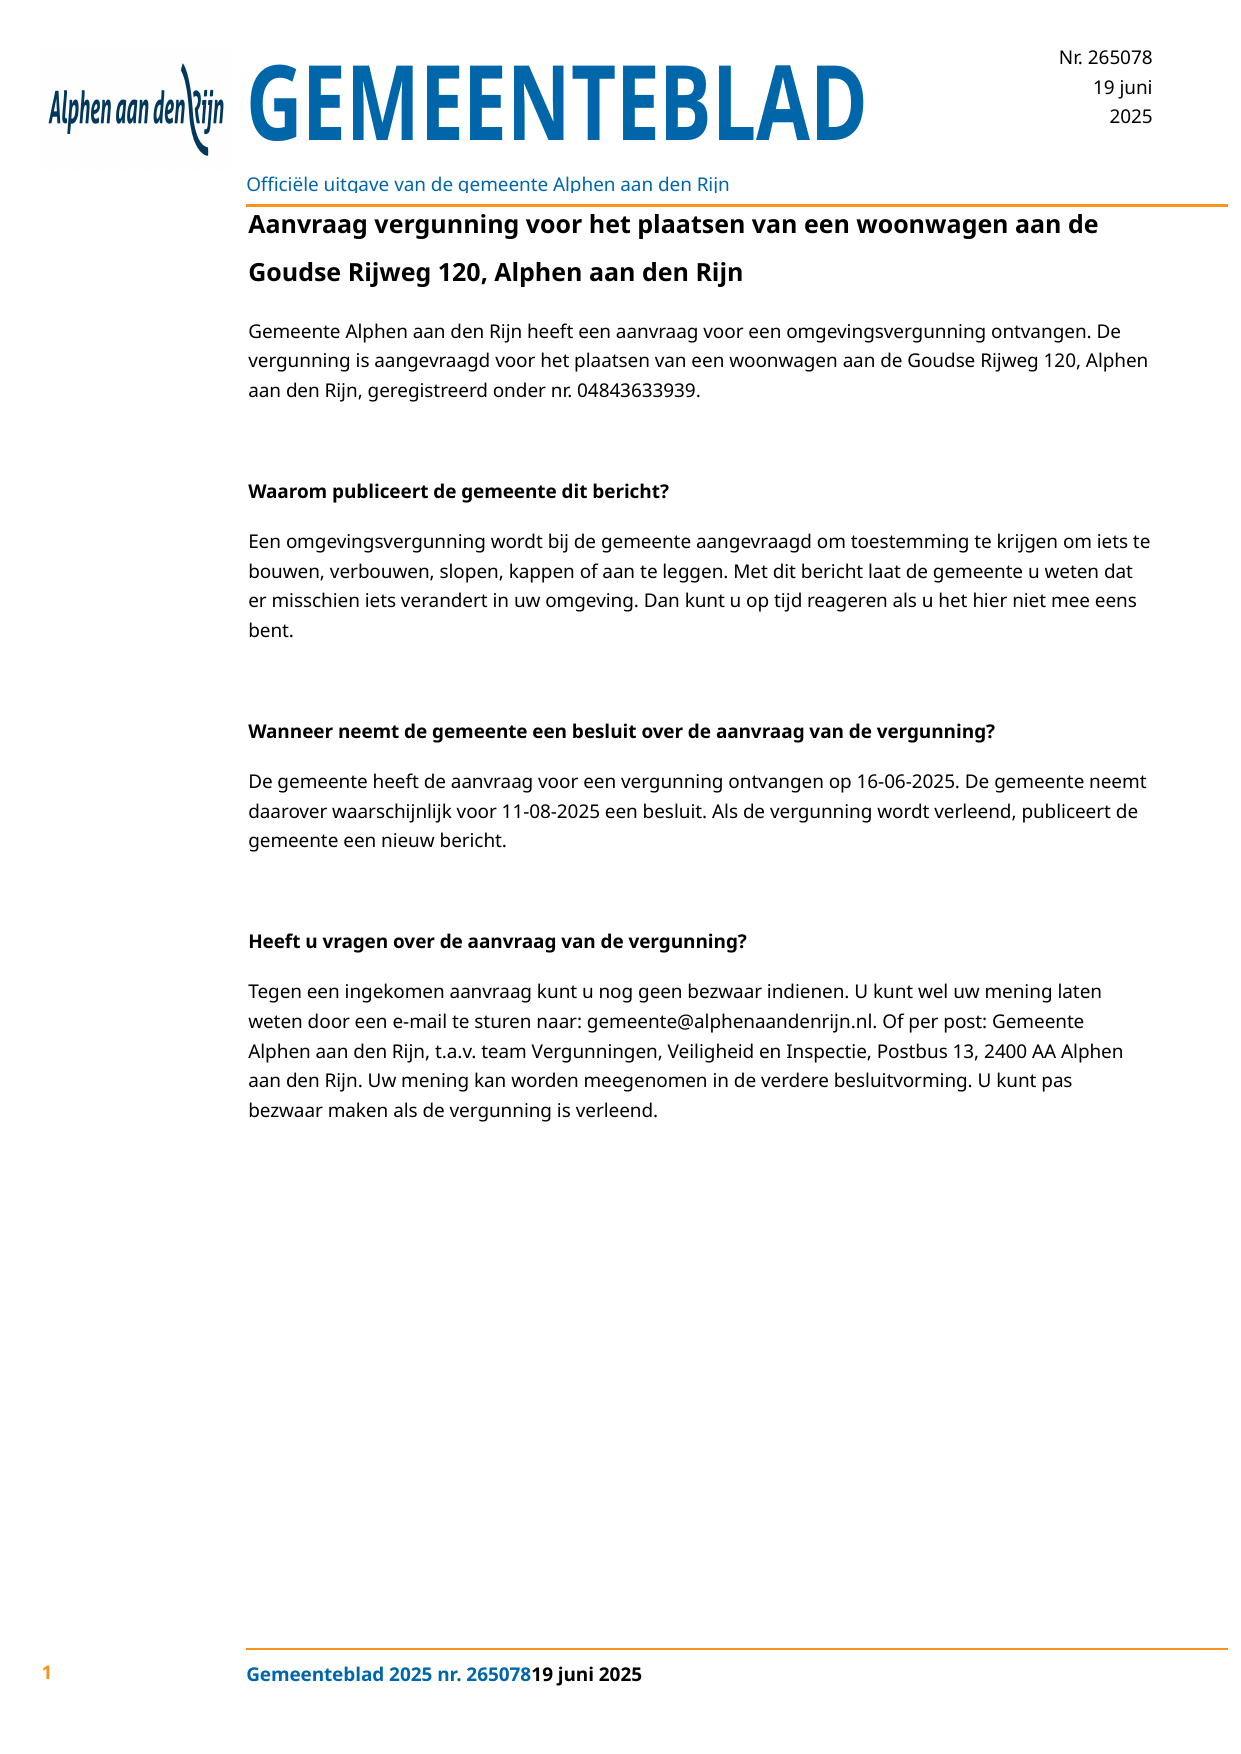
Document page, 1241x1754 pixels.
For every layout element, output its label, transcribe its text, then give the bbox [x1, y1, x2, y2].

text Wanneer neemt de gemeente een besluit over de aanvraag van de vergunning? [248, 718, 1152, 744]
text Tegen een ingekomen aanvraag kunt u nog geen bezwaar indienen. U kunt wel uw mening laten weten door een e-mail te sturen naar: gemeente@alphenaandenrijn.nl. Of per post: Gemeente Alphen aan den Rijn, t.a.v. team Vergunningen, Veiligheid en Inspectie, Postbus 13, 2400 AA Alphen aan den Rijn. Uw mening kan worden meegenomen in de verdere besluitvorming. U kunt pas bezwaar maken als de vergunning is verleend. [248, 979, 1152, 1123]
text Gemeente Alphen aan den Rijn heeft een aanvraag voor een omgevingsvergunning ontvangen. De vergunning is aangevraagd voor het plaatsen van een woonwagen aan de Goudse Rijweg 120, Alphen aan den Rijn, geregistreerd onder nr. 04843633939. [248, 318, 1152, 403]
text Een omgevingsvergunning wordt bij de gemeente aangevraagd om toestemming te krijgen om iets te bouwen, verbouwen, slopen, kappen of aan te leggen. Met dit bericht laat de gemeente u weten dat er misschien iets verandert in uw omgeving. Dan kunt u op tijd reageren als u het hier niet mee eens bent. [248, 528, 1152, 643]
picture [41, 47, 231, 172]
text Aanvraag vergunning voor het plaatsen van een woonwagen aan de Goudse Rijweg 120, Alphen aan den Rijn [248, 207, 1152, 288]
text Heeft u vragen over de aanvraag van de vergunning? [248, 928, 1152, 954]
text De gemeente heeft de aanvraag voor een vergunning ontvangen op 16-06-2025. De gemeente neemt daarover waarschijnlijk voor 11-08-2025 een besluit. Als de vergunning wordt verleend, publiceert de gemeente een nieuw bericht. [248, 768, 1152, 853]
text Waarom publiceert de gemeente dit bericht? [248, 478, 1152, 504]
